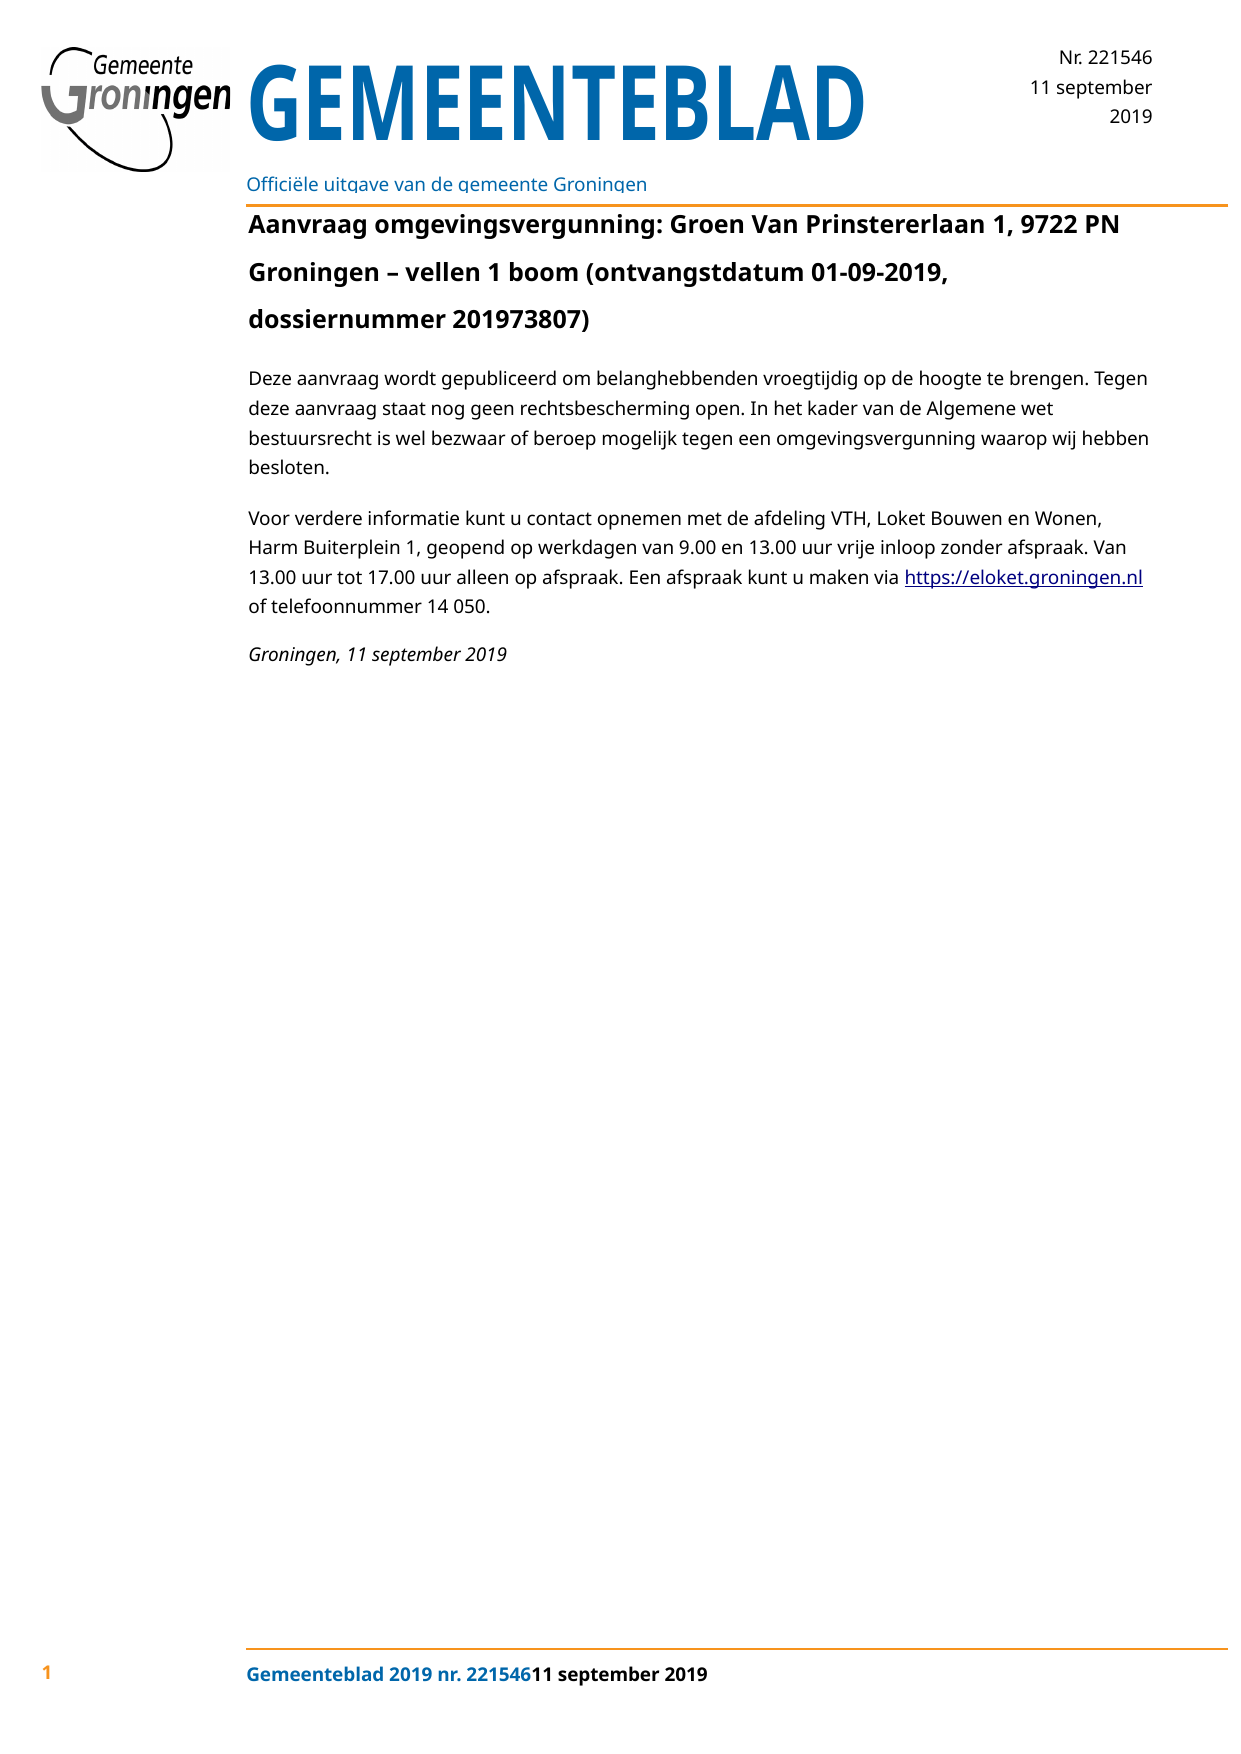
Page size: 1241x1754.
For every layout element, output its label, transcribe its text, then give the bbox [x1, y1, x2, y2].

picture [41, 47, 231, 172]
text Deze aanvraag wordt gepubliceerd om belanghebbenden vroegtijdig op de hoogte te brengen. Tegen deze aanvraag staat nog geen rechtsbescherming open. In het kader van de Algemene wet bestuursrecht is wel bezwaar of beroep mogelijk tegen een omgevingsvergunning waarop wij hebben besloten. [248, 366, 1152, 480]
text Groningen, 11 september 2019 [248, 641, 1152, 667]
text Aanvraag omgevingsvergunning: Groen Van Prinstererlaan 1, 9722 PN Groningen – vellen 1 boom (ontvangstdatum 01-09-2019, dossiernummer 201973807) [248, 207, 1152, 336]
text Voor verdere informatie kunt u contact opnemen met de afdeling VTH, Loket Bouwen en Wonen, Harm Buiterplein 1, geopend op werkdagen van 9.00 en 13.00 uur vrije inloop zonder afspraak. Van 13.00 uur tot 17.00 uur alleen op afspraak. Een afspraak kunt u maken via https://eloket.groningen.nl of telefoonnummer 14 050. [248, 505, 1152, 619]
